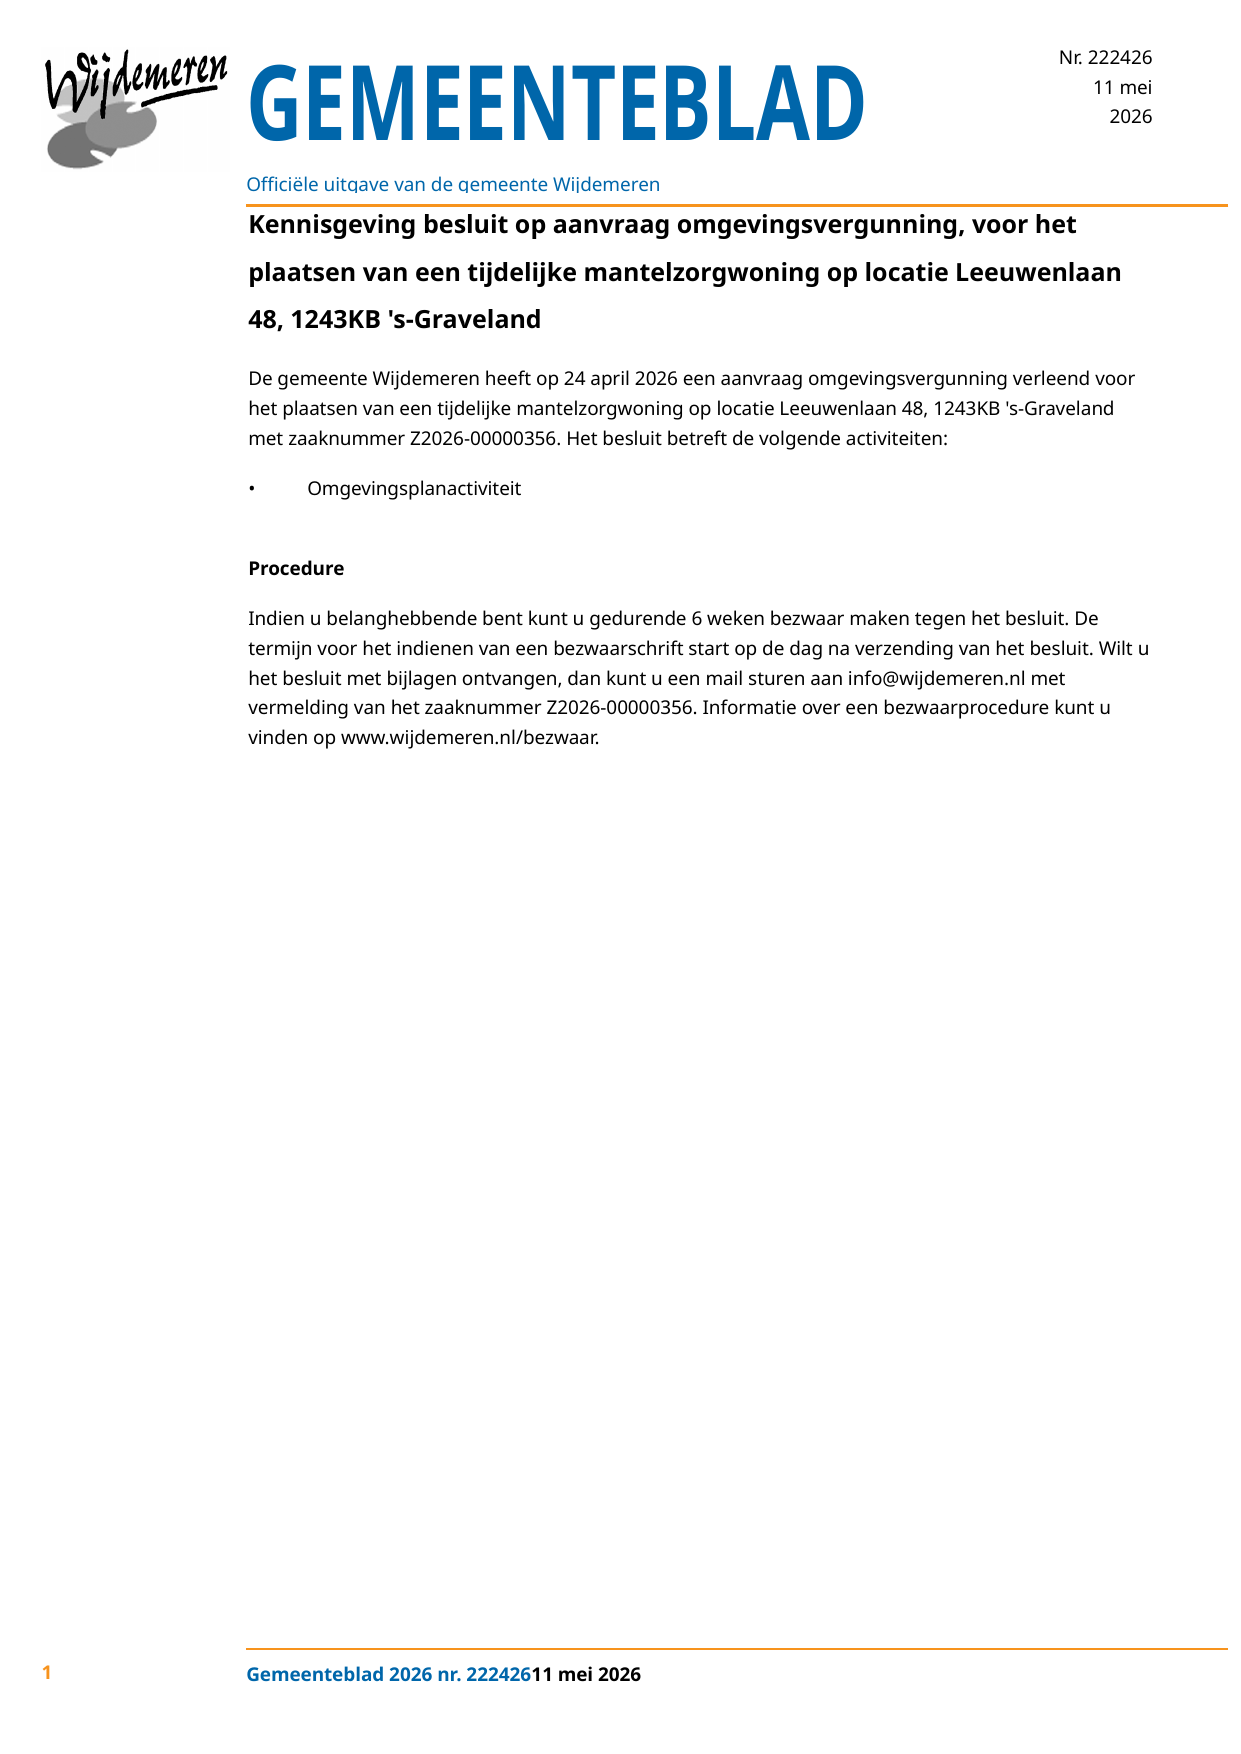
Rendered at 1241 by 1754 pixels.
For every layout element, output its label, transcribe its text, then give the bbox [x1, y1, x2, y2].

text Procedure [248, 555, 1152, 581]
text De gemeente Wijdemeren heeft op 24 april 2026 een aanvraag omgevingsvergunning verleend voor het plaatsen van een tijdelijke mantelzorgwoning op locatie Leeuwenlaan 48, 1243KB 's-Graveland met zaaknummer Z2026-00000356. Het besluit betreft de volgende activiteiten: [248, 366, 1152, 450]
picture [41, 47, 231, 172]
text Indien u belanghebbende bent kunt u gedurende 6 weken bezwaar maken tegen het besluit. De termijn voor het indienen van een bezwaarschrift start op de dag na verzending van het besluit. Wilt u het besluit met bijlagen ontvangen, dan kunt u een mail sturen aan info@wijdemeren.nl met vermelding van het zaaknummer Z2026-00000356. Informatie over een bezwaarprocedure kunt u vinden op www.wijdemeren.nl/bezwaar. [248, 606, 1152, 749]
text Kennisgeving besluit op aanvraag omgevingsvergunning, voor het plaatsen van een tijdelijke mantelzorgwoning op locatie Leeuwenlaan 48, 1243KB 's-Graveland [248, 207, 1152, 336]
list Omgevingsplanactiviteit [248, 475, 1152, 501]
